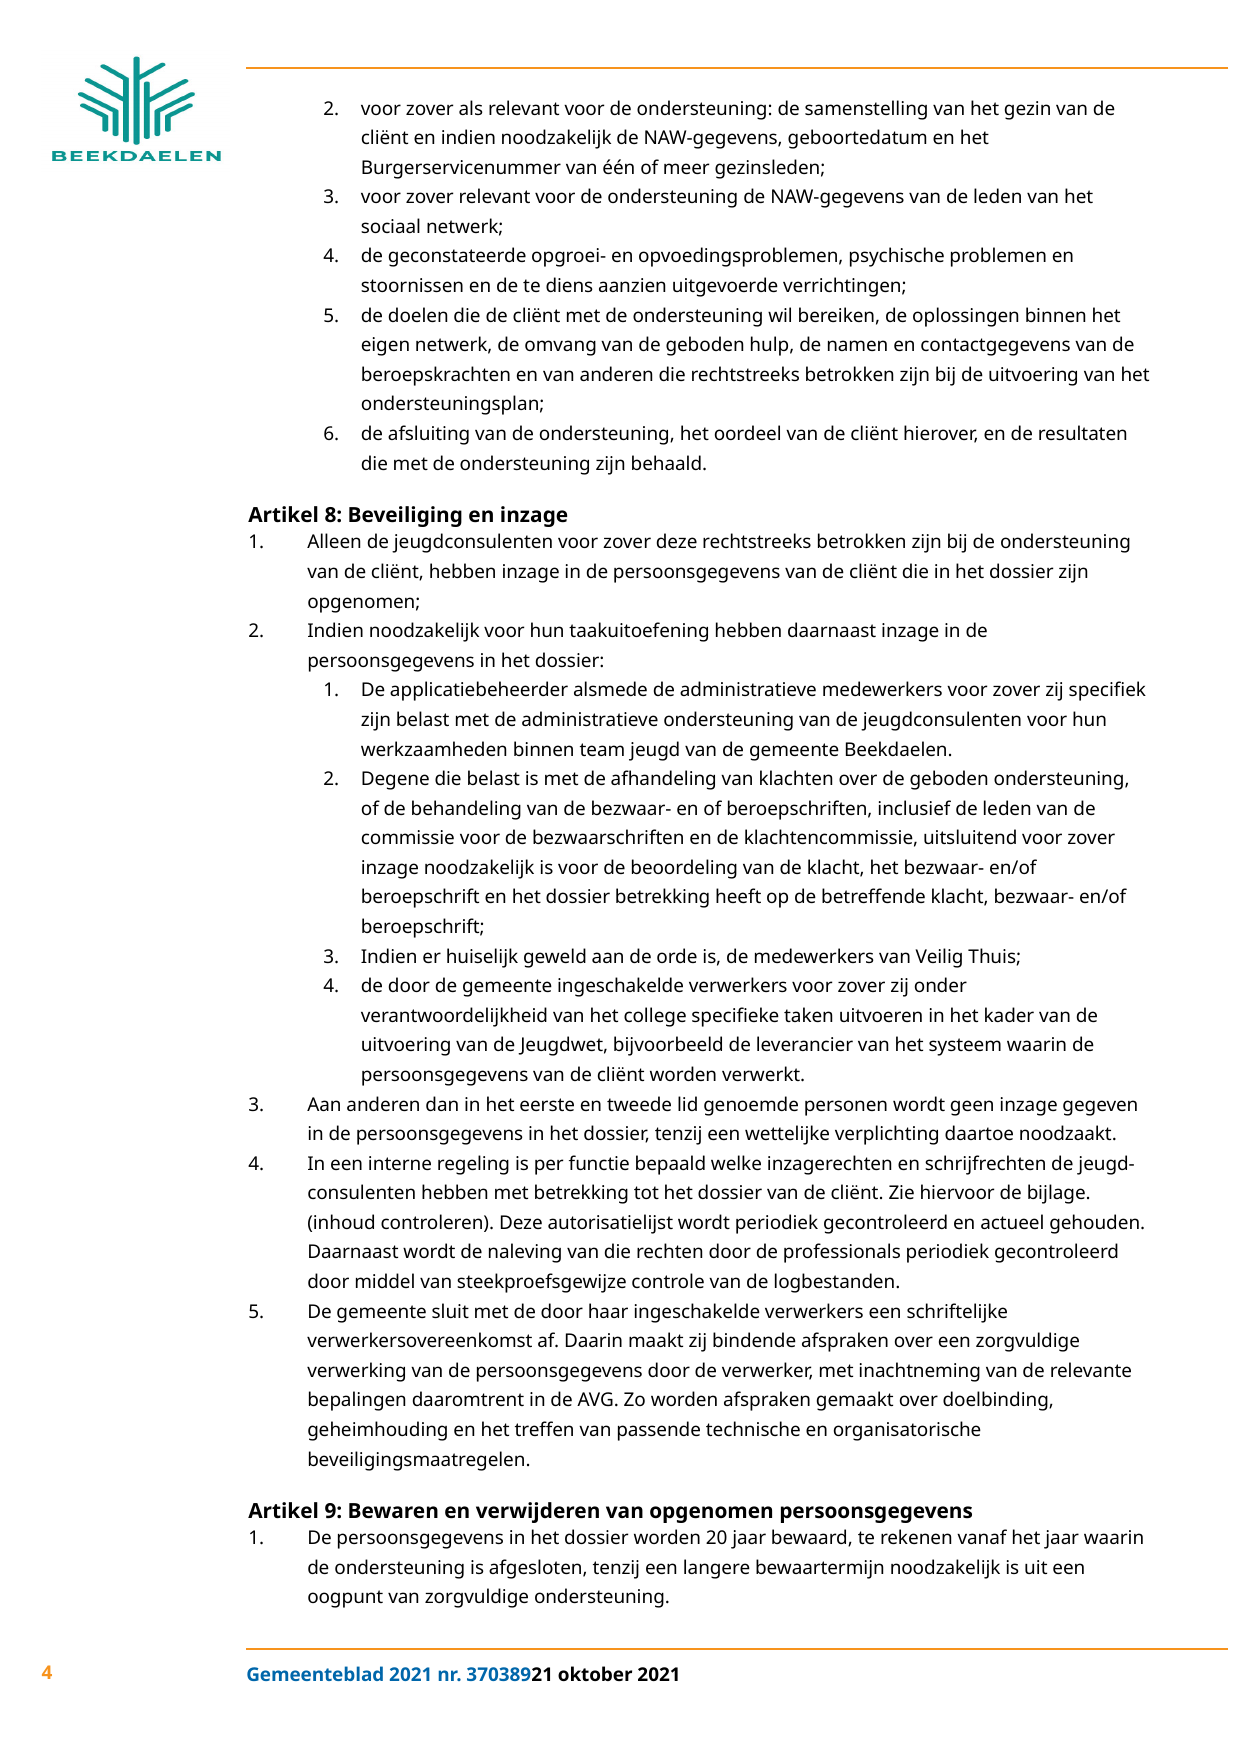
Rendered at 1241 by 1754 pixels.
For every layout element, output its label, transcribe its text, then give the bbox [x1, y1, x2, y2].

text Artikel 8: Beveiliging en inzage [248, 500, 1152, 529]
list voor zover als relevant voor de ondersteuning: de samenstelling van het gezin van de cliënt en indien noodzakelijk de NAW-gegevens, geboortedatum en het Burgerservicenummer van één of meer gezinsleden; [323, 95, 1152, 180]
list de afsluiting van de ondersteuning, het oordeel van de cliënt hierover, en de resultaten die met de ondersteuning zijn behaald. [323, 420, 1152, 476]
list de geconstateerde opgroei- en opvoedingsproblemen, psychische problemen en stoornissen en de te diens aanzien uitgevoerde verrichtingen; [323, 243, 1152, 298]
list de doelen die de cliënt met de ondersteuning wil bereiken, de oplossingen binnen het eigen netwerk, de omvang van de geboden hulp, de namen en contactgegevens van de beroepskrachten en van anderen die rechtstreeks betrokken zijn bij de uitvoering van het ondersteuningsplan; [323, 302, 1152, 416]
list Indien noodzakelijk voor hun taakuitoefening hebben daarnaast inzage in de persoonsgegevens in het dossier: [248, 617, 1152, 673]
list Indien er huiselijk geweld aan de orde is, de medewerkers van Veilig Thuis; [323, 943, 1152, 968]
list De persoonsgegevens in het dossier worden 20 jaar bewaard, te rekenen vanaf het jaar waarin de ondersteuning is afgesloten, tenzij een langere bewaartermijn noodzakelijk is uit een oogpunt van zorgvuldige ondersteuning. [248, 1524, 1152, 1609]
list De applicatiebeheerder alsmede de administratieve medewerkers voor zover zij specifiek zijn belast met de administratieve ondersteuning van de jeugdconsulenten voor hun werkzaamheden binnen team jeugd van de gemeente Beekdaelen. [323, 677, 1152, 761]
list Alleen de jeugdconsulenten voor zover deze rechtstreeks betrokken zijn bij de ondersteuning van de cliënt, hebben inzage in de persoonsgegevens van de cliënt die in het dossier zijn opgenomen; [248, 529, 1152, 613]
list voor zover relevant voor de ondersteuning de NAW-gegevens van de leden van het sociaal netwerk; [323, 183, 1152, 239]
list Degene die belast is met de afhandeling van klachten over de geboden ondersteuning, of de behandeling van de bezwaar- en of beroepschriften, inclusief de leden van de commissie voor de bezwaarschriften en de klachtencommissie, uitsluitend voor zover inzage noodzakelijk is voor de beoordeling van de klacht, het bezwaar- en/of beroepschrift en het dossier betrekking heeft op de betreffende klacht, bezwaar- en/of beroepschrift; [323, 765, 1152, 939]
list In een interne regeling is per functie bepaald welke inzagerechten en schrijfrechten de jeugd-consulenten hebben met betrekking tot het dossier van de cliënt. Zie hiervoor de bijlage. (inhoud controleren). Deze autorisatielijst wordt periodiek gecontroleerd en actueel gehouden. Daarnaast wordt de naleving van die rechten door de professionals periodiek gecontroleerd door middel van steekproefsgewijze controle van de logbestanden. [248, 1150, 1152, 1294]
picture [41, 47, 231, 172]
text Artikel 9: Bewaren en verwijderen van opgenomen persoonsgegevens [248, 1496, 1152, 1524]
list Aan anderen dan in het eerste en tweede lid genoemde personen wordt geen inzage gegeven in de persoonsgegevens in het dossier, tenzij een wettelijke verplichting daartoe noodzaakt. [248, 1091, 1152, 1146]
list De gemeente sluit met de door haar ingeschakelde verwerkers een schriftelijke verwerkersovereenkomst af. Daarin maakt zij bindende afspraken over een zorgvuldige verwerking van de persoonsgegevens door de verwerker, met inachtneming van de relevante bepalingen daaromtrent in de AVG. Zo worden afspraken gemaakt over doelbinding, geheimhouding en het treffen van passende technische en organisatorische beveiligingsmaatregelen. [248, 1298, 1152, 1471]
list de door de gemeente ingeschakelde verwerkers voor zover zij onder verantwoordelijkheid van het college specifieke taken uitvoeren in het kader van de uitvoering van de Jeugdwet, bijvoorbeeld de leverancier van het systeem waarin de persoonsgegevens van de cliënt worden verwerkt. [323, 972, 1152, 1087]
